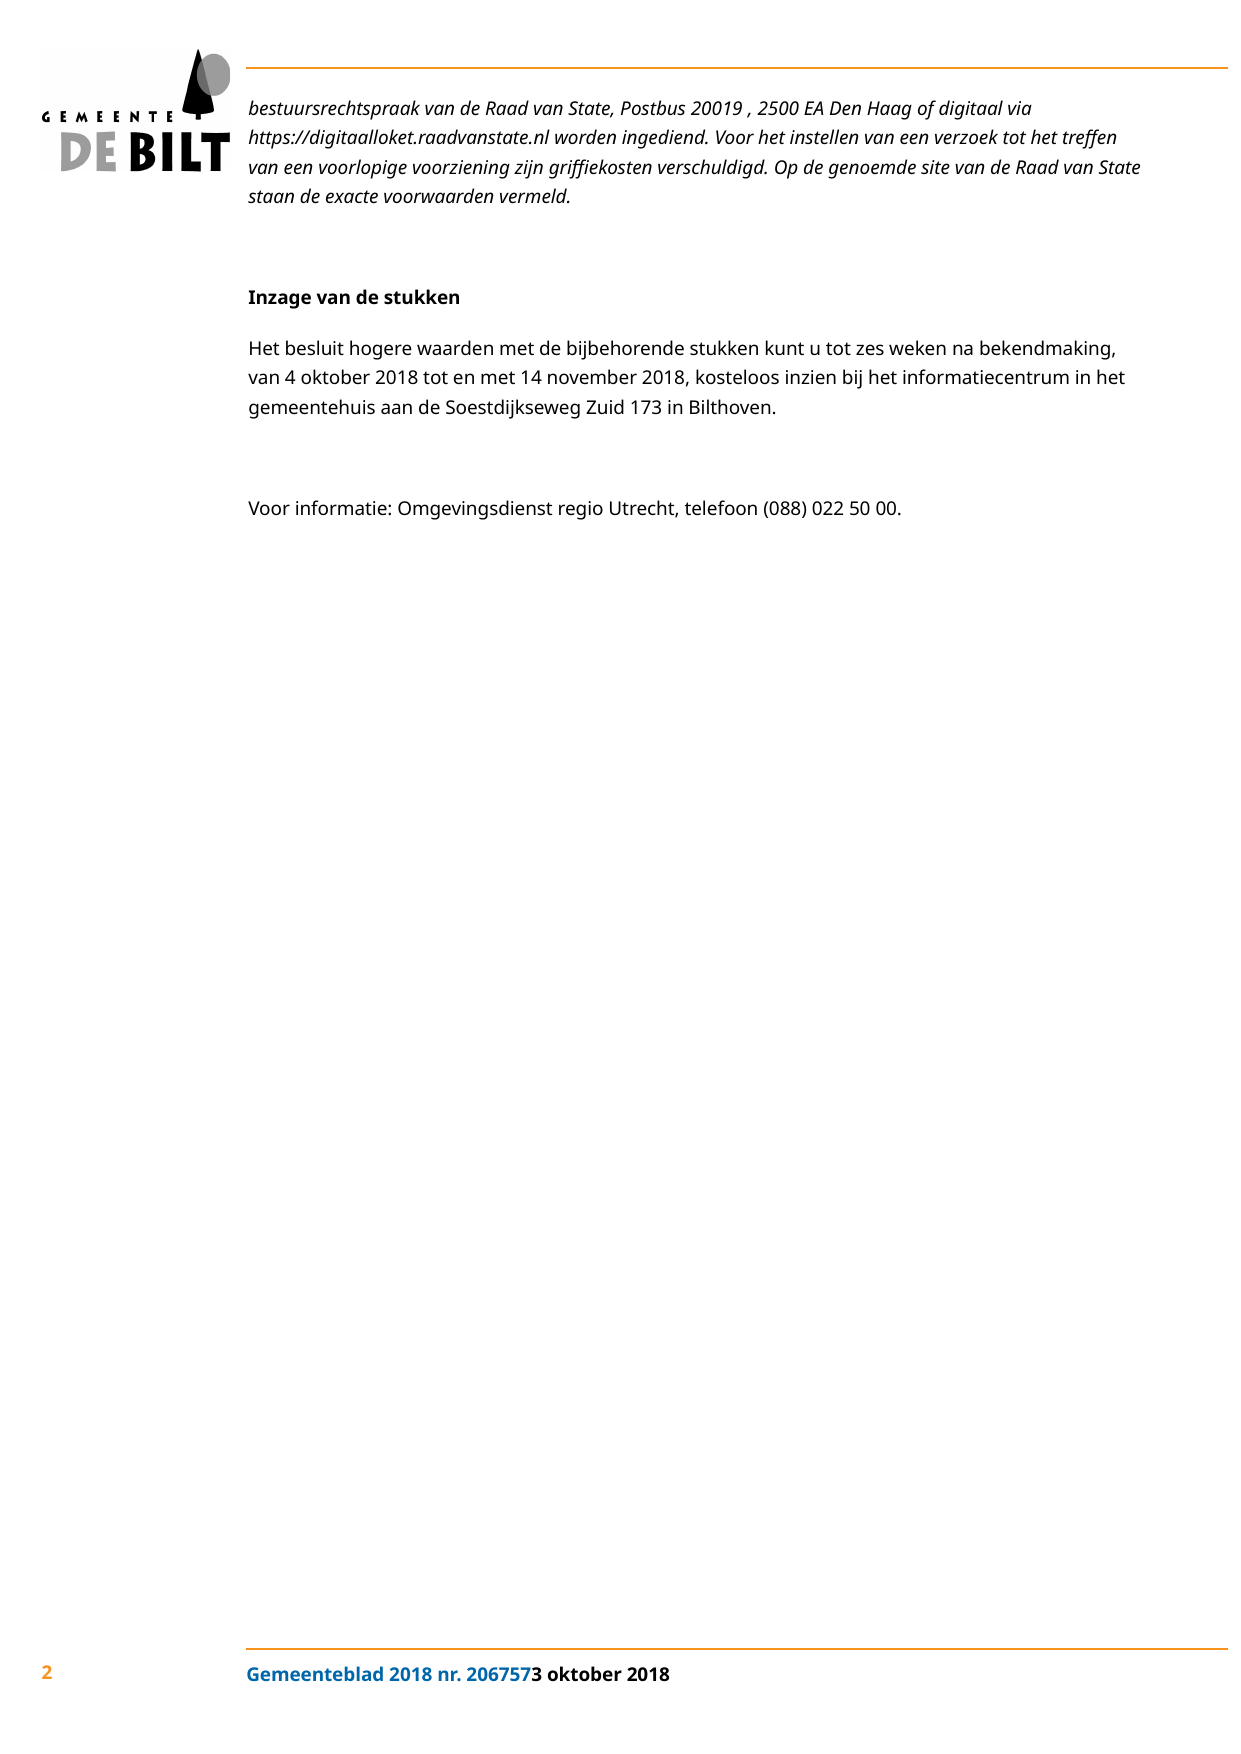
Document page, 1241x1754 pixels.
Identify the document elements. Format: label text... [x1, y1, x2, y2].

text bestuursrechtspraak van de Raad van State, Postbus 20019 , 2500 EA Den Haag of digitaal via https://digitaalloket.raadvanstate.nl worden ingediend. Voor het instellen van een verzoek tot het treffen van een voorlopige voorziening zijn griffiekosten verschuldigd. Op de genoemde site van de Raad van State staan de exacte voorwaarden vermeld. [248, 95, 1152, 209]
text Voor informatie: Omgevingsdienst regio Utrecht, telefoon (088) 022 50 00. [248, 495, 1152, 521]
picture [41, 47, 231, 172]
text Inzage van de stukken [248, 284, 1152, 310]
text Het besluit hogere waarden met de bijbehorende stukken kunt u tot zes weken na bekendmaking, van 4 oktober 2018 tot en met 14 november 2018, kosteloos inzien bij het informatiecentrum in het gemeentehuis aan de Soestdijkseweg Zuid 173 in Bilthoven. [248, 335, 1152, 420]
